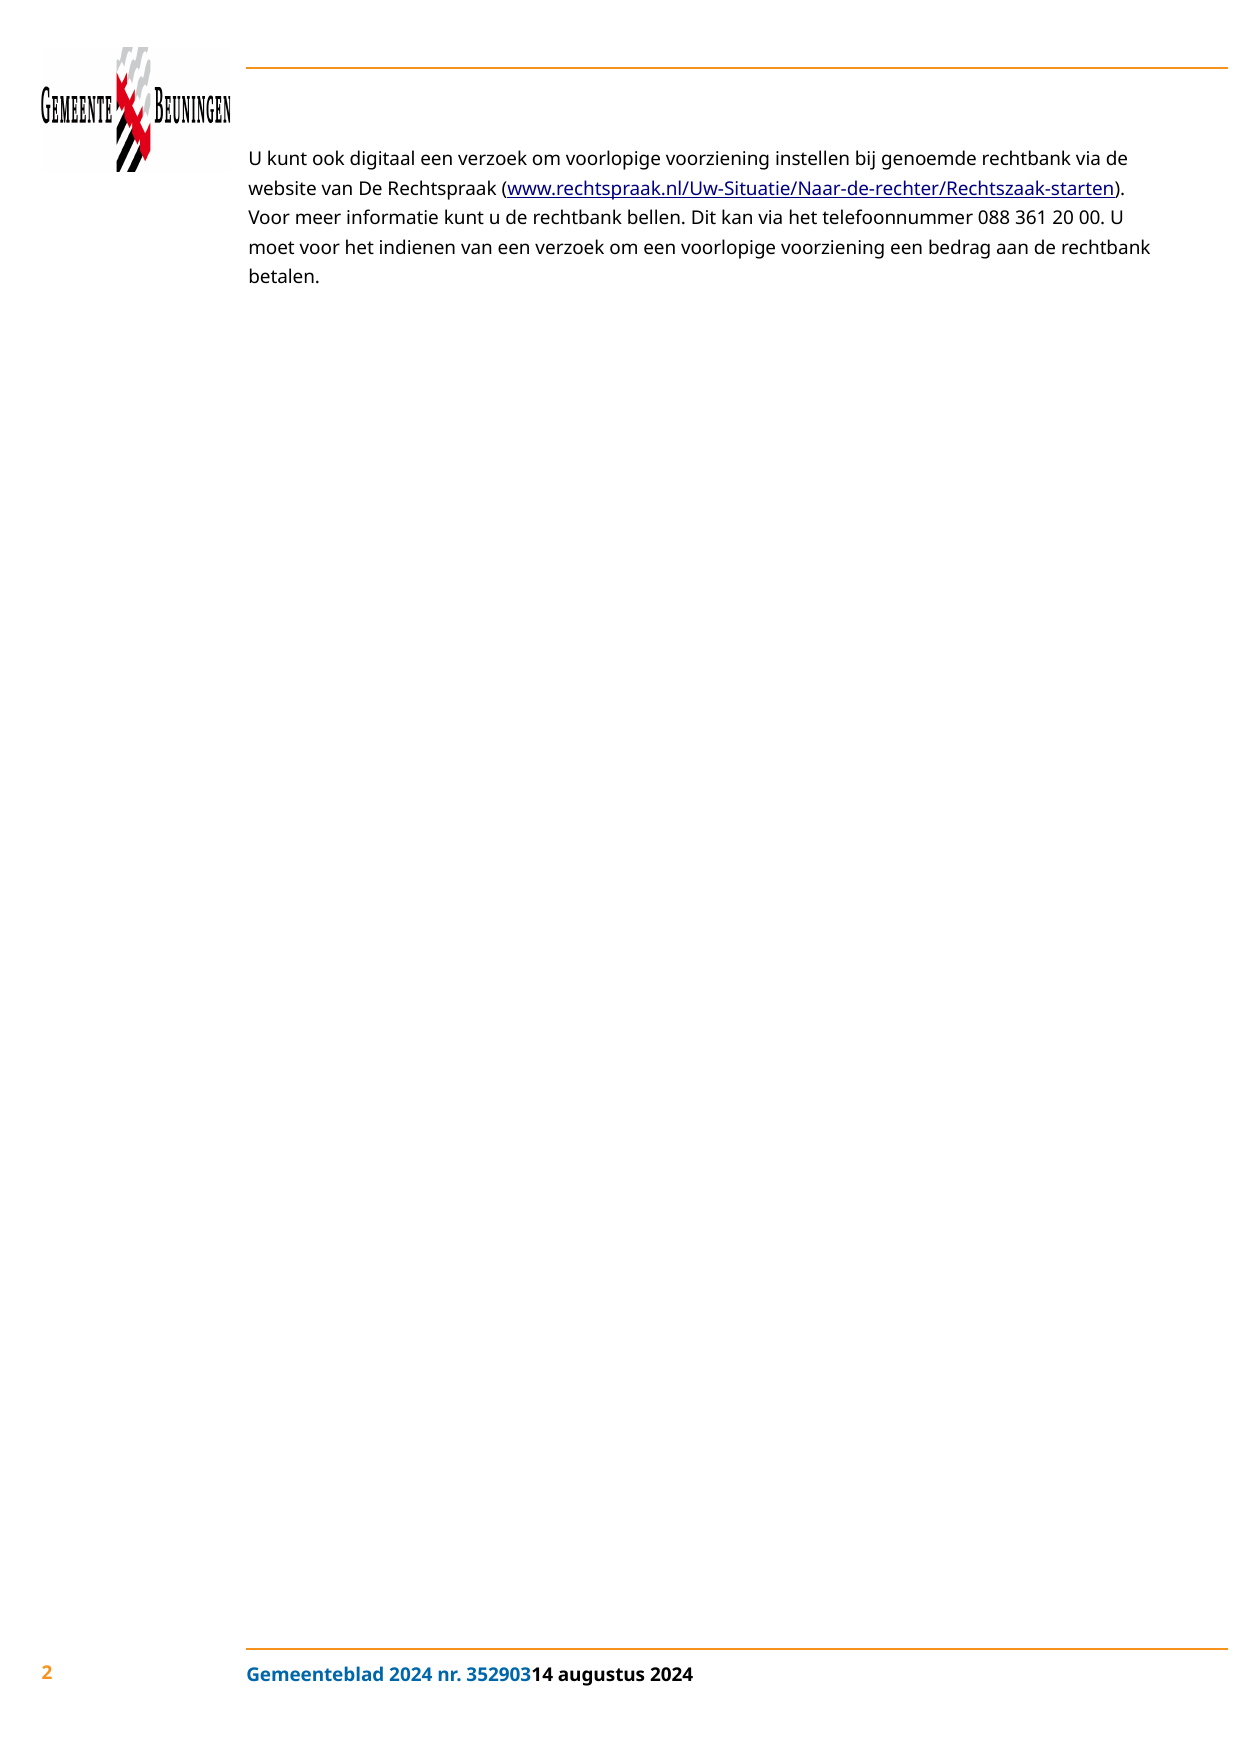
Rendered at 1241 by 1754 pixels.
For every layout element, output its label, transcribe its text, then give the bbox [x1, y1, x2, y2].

text U kunt ook digitaal een verzoek om voorlopige voorziening instellen bij genoemde rechtbank via de website van De Rechtspraak (www.rechtspraak.nl/Uw-Situatie/Naar-de-rechter/Rechtszaak-starten). Voor meer informatie kunt u de rechtbank bellen. Dit kan via het telefoonnummer 088 361 20 00. U moet voor het indienen van een verzoek om een voorlopige voorziening een bedrag aan de rechtbank betalen. [248, 145, 1152, 289]
picture [41, 47, 231, 172]
